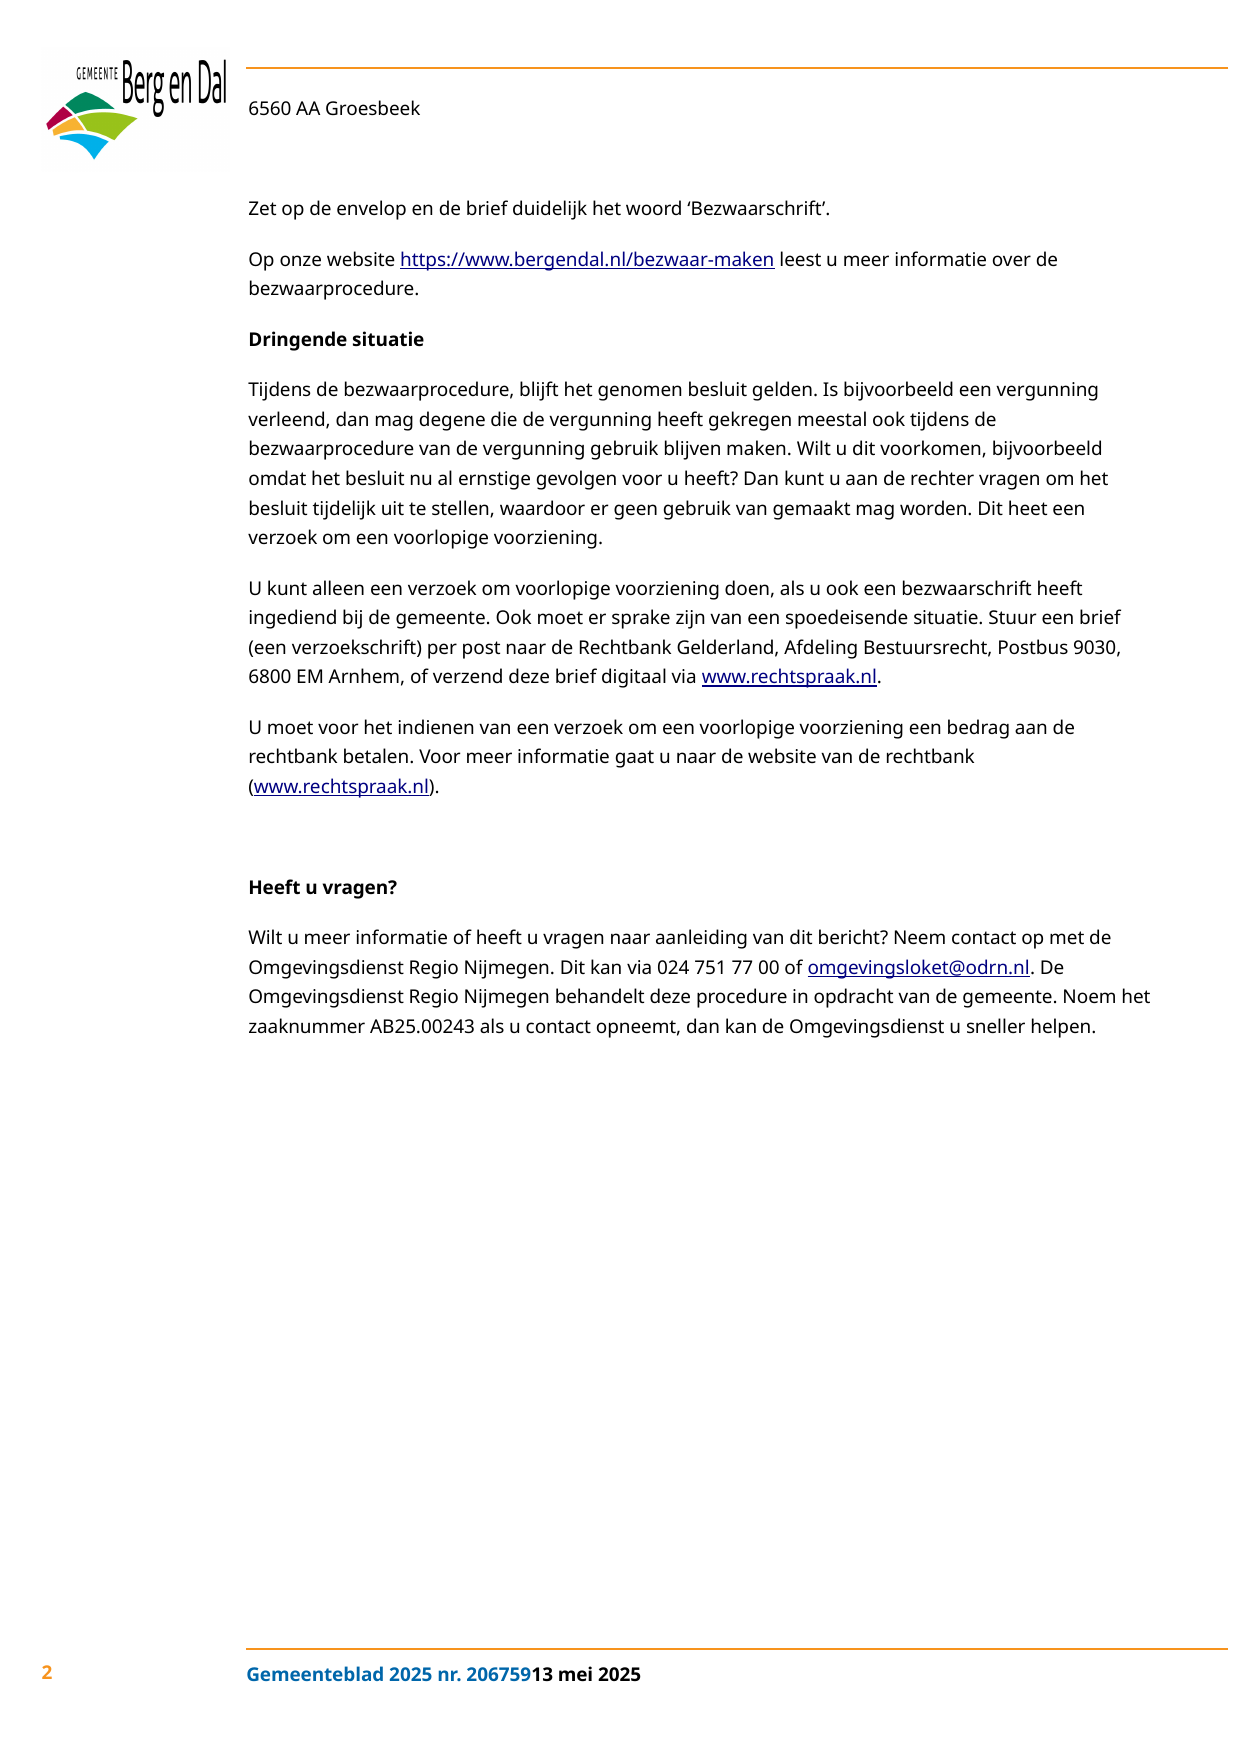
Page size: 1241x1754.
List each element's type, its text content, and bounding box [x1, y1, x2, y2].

text Op onze website https://www.bergendal.nl/bezwaar-maken leest u meer informatie over de bezwaarprocedure. [248, 246, 1152, 301]
text Heeft u vragen? [248, 874, 1152, 900]
text U moet voor het indienen van een verzoek om een voorlopige voorziening een bedrag aan de rechtbank betalen. Voor meer informatie gaat u naar de website van de rechtbank (www.rechtspraak.nl). [248, 714, 1152, 799]
text 6560 AA Groesbeek [248, 95, 1152, 121]
text Dringende situatie [248, 326, 1152, 352]
text Zet op de envelop en de brief duidelijk het woord ‘Bezwaarschrift’. [248, 196, 1152, 221]
text Tijdens de bezwaarprocedure, blijft het genomen besluit gelden. Is bijvoorbeeld een vergunning verleend, dan mag degene die de vergunning heeft gekregen meestal ook tijdens de bezwaarprocedure van de vergunning gebruik blijven maken. Wilt u dit voorkomen, bijvoorbeeld omdat het besluit nu al ernstige gevolgen voor u heeft? Dan kunt u aan de rechter vragen om het besluit tijdelijk uit te stellen, waardoor er geen gebruik van gemaakt mag worden. Dit heet een verzoek om een voorlopige voorziening. [248, 376, 1152, 550]
picture [41, 47, 231, 172]
text U kunt alleen een verzoek om voorlopige voorziening doen, als u ook een bezwaarschrift heeft ingediend bij de gemeente. Ook moet er sprake zijn van een spoedeisende situatie. Stuur een brief (een verzoekschrift) per post naar de Rechtbank Gelderland, Afdeling Bestuursrecht, Postbus 9030, 6800 EM Arnhem, of verzend deze brief digitaal via www.rechtspraak.nl. [248, 575, 1152, 689]
text Wilt u meer informatie of heeft u vragen naar aanleiding van dit bericht? Neem contact op met de Omgevingsdienst Regio Nijmegen. Dit kan via 024 751 77 00 of omgevingsloket@odrn.nl. De Omgevingsdienst Regio Nijmegen behandelt deze procedure in opdracht van de gemeente. Noem het zaaknummer AB25.00243 als u contact opneemt, dan kan de Omgevingsdienst u sneller helpen. [248, 924, 1152, 1039]
